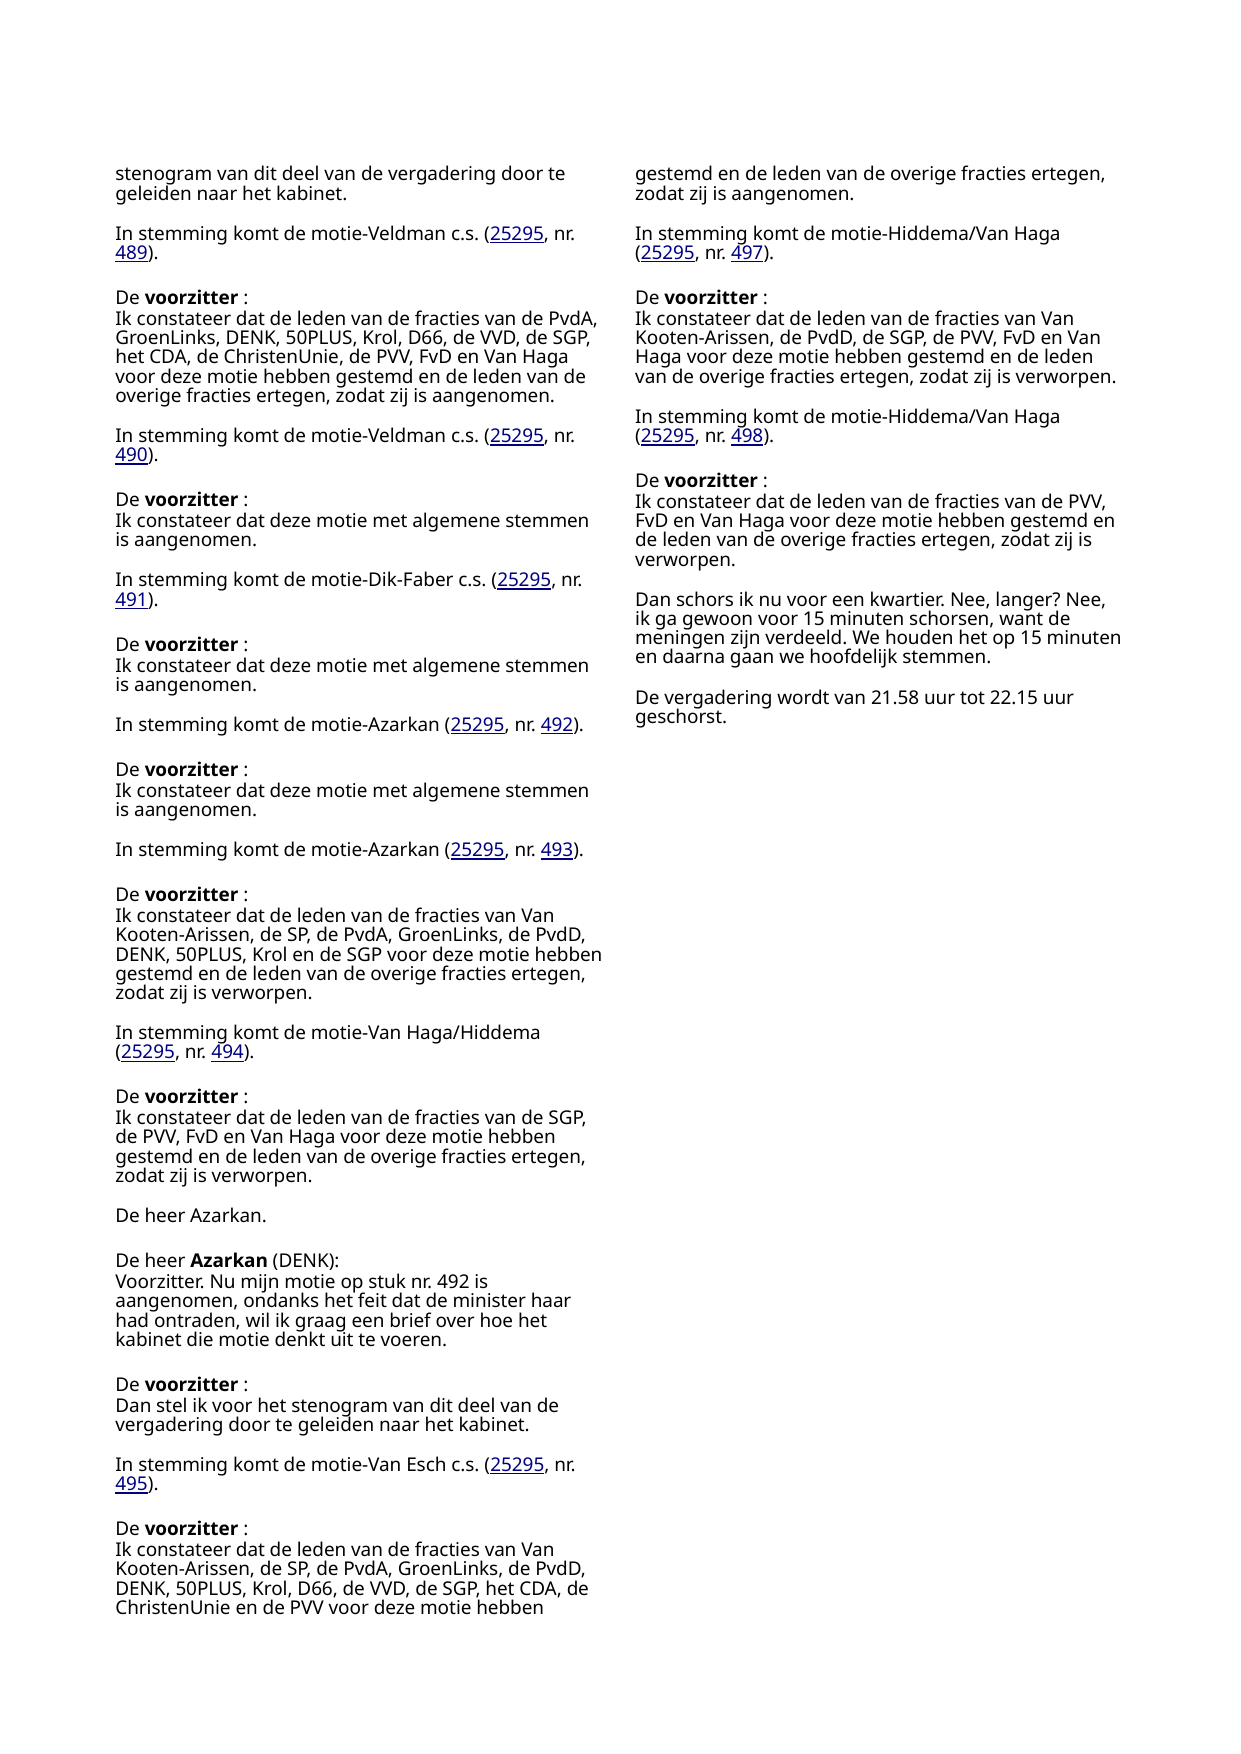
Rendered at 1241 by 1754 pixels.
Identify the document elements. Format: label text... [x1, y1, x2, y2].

text In stemming komt de motie-Azarkan (25295, nr. 492). [115, 716, 605, 735]
text Ik constateer dat de leden van de fracties van de SGP, de PVV, FvD en Van Haga voor deze motie hebben gestemd en de leden van de overige fracties ertegen, zodat zij is verworpen. [115, 1109, 605, 1186]
text De voorzitter : [635, 284, 1125, 310]
text Dan schors ik nu voor een kwartier. Nee, langer? Nee, ik ga gewoon voor 15 minuten schorsen, want de meningen zijn verdeeld. We houden het op 15 minuten en daarna gaan we hoofdelijk stemmen. [635, 591, 1125, 668]
text In stemming komt de motie-Hiddema/Van Haga (25295, nr. 497). [635, 225, 1125, 263]
text De voorzitter : [115, 486, 605, 512]
text Ik constateer dat de leden van de fracties van Van Kooten-Arissen, de SP, de PvdA, GroenLinks, de PvdD, DENK, 50PLUS, Krol, D66, de VVD, de SGP, het CDA, de ChristenUnie en de PVV voor deze motie hebben [115, 1541, 605, 1618]
text Dan stel ik voor het stenogram van dit deel van de vergadering door te geleiden naar het kabinet. [115, 1397, 605, 1435]
text In stemming komt de motie-Azarkan (25295, nr. 493). [115, 841, 605, 860]
text De voorzitter : [115, 631, 605, 657]
text Ik constateer dat de leden van de fracties van Van Kooten-Arissen, de PvdD, de SGP, de PVV, FvD en Van Haga voor deze motie hebben gestemd en de leden van de overige fracties ertegen, zodat zij is verworpen. [635, 310, 1125, 387]
text In stemming komt de motie-Veldman c.s. (25295, nr. 490). [115, 427, 605, 466]
text De vergadering wordt van 21.58 uur tot 22.15 uur geschorst. [635, 689, 1125, 727]
text gestemd en de leden van de overige fracties ertegen, zodat zij is aangenomen. [635, 165, 1125, 204]
text De voorzitter : [115, 1083, 605, 1109]
text In stemming komt de motie-Van Haga/Hiddema (25295, nr. 494). [115, 1024, 605, 1063]
text Voorzitter. Nu mijn motie op stuk nr. 492 is aangenomen, ondanks het feit dat de minister haar had ontraden, wil ik graag een brief over hoe het kabinet die motie denkt uit te voeren. [115, 1273, 605, 1350]
text Ik constateer dat deze motie met algemene stemmen is aangenomen. [115, 512, 605, 551]
text De voorzitter : [115, 284, 605, 310]
text In stemming komt de motie-Dik-Faber c.s. (25295, nr. 491). [115, 571, 605, 610]
text In stemming komt de motie-Hiddema/Van Haga (25295, nr. 498). [635, 408, 1125, 446]
text De heer Azarkan. [115, 1207, 605, 1226]
text De voorzitter : [115, 881, 605, 907]
text De voorzitter : [115, 756, 605, 782]
text Ik constateer dat deze motie met algemene stemmen is aangenomen. [115, 657, 605, 695]
text In stemming komt de motie-Veldman c.s. (25295, nr. 489). [115, 225, 605, 263]
text De voorzitter : [635, 467, 1125, 493]
text Ik constateer dat de leden van de fracties van Van Kooten-Arissen, de SP, de PvdA, GroenLinks, de PvdD, DENK, 50PLUS, Krol en de SGP voor deze motie hebben gestemd en de leden van de overige fracties ertegen, zodat zij is verworpen. [115, 907, 605, 1003]
text stenogram van dit deel van de vergadering door te geleiden naar het kabinet. [115, 165, 605, 204]
text Ik constateer dat de leden van de fracties van de PvdA, GroenLinks, DENK, 50PLUS, Krol, D66, de VVD, de SGP, het CDA, de ChristenUnie, de PVV, FvD en Van Haga voor deze motie hebben gestemd en de leden van de overige fracties ertegen, zodat zij is aangenomen. [115, 310, 605, 406]
text De voorzitter : [115, 1371, 605, 1397]
text Ik constateer dat deze motie met algemene stemmen is aangenomen. [115, 782, 605, 820]
text In stemming komt de motie-Van Esch c.s. (25295, nr. 495). [115, 1456, 605, 1494]
text De voorzitter : [115, 1515, 605, 1541]
text Ik constateer dat de leden van de fracties van de PVV, FvD en Van Haga voor deze motie hebben gestemd en de leden van de overige fracties ertegen, zodat zij is verworpen. [635, 493, 1125, 570]
text De heer Azarkan (DENK): [115, 1247, 605, 1273]
